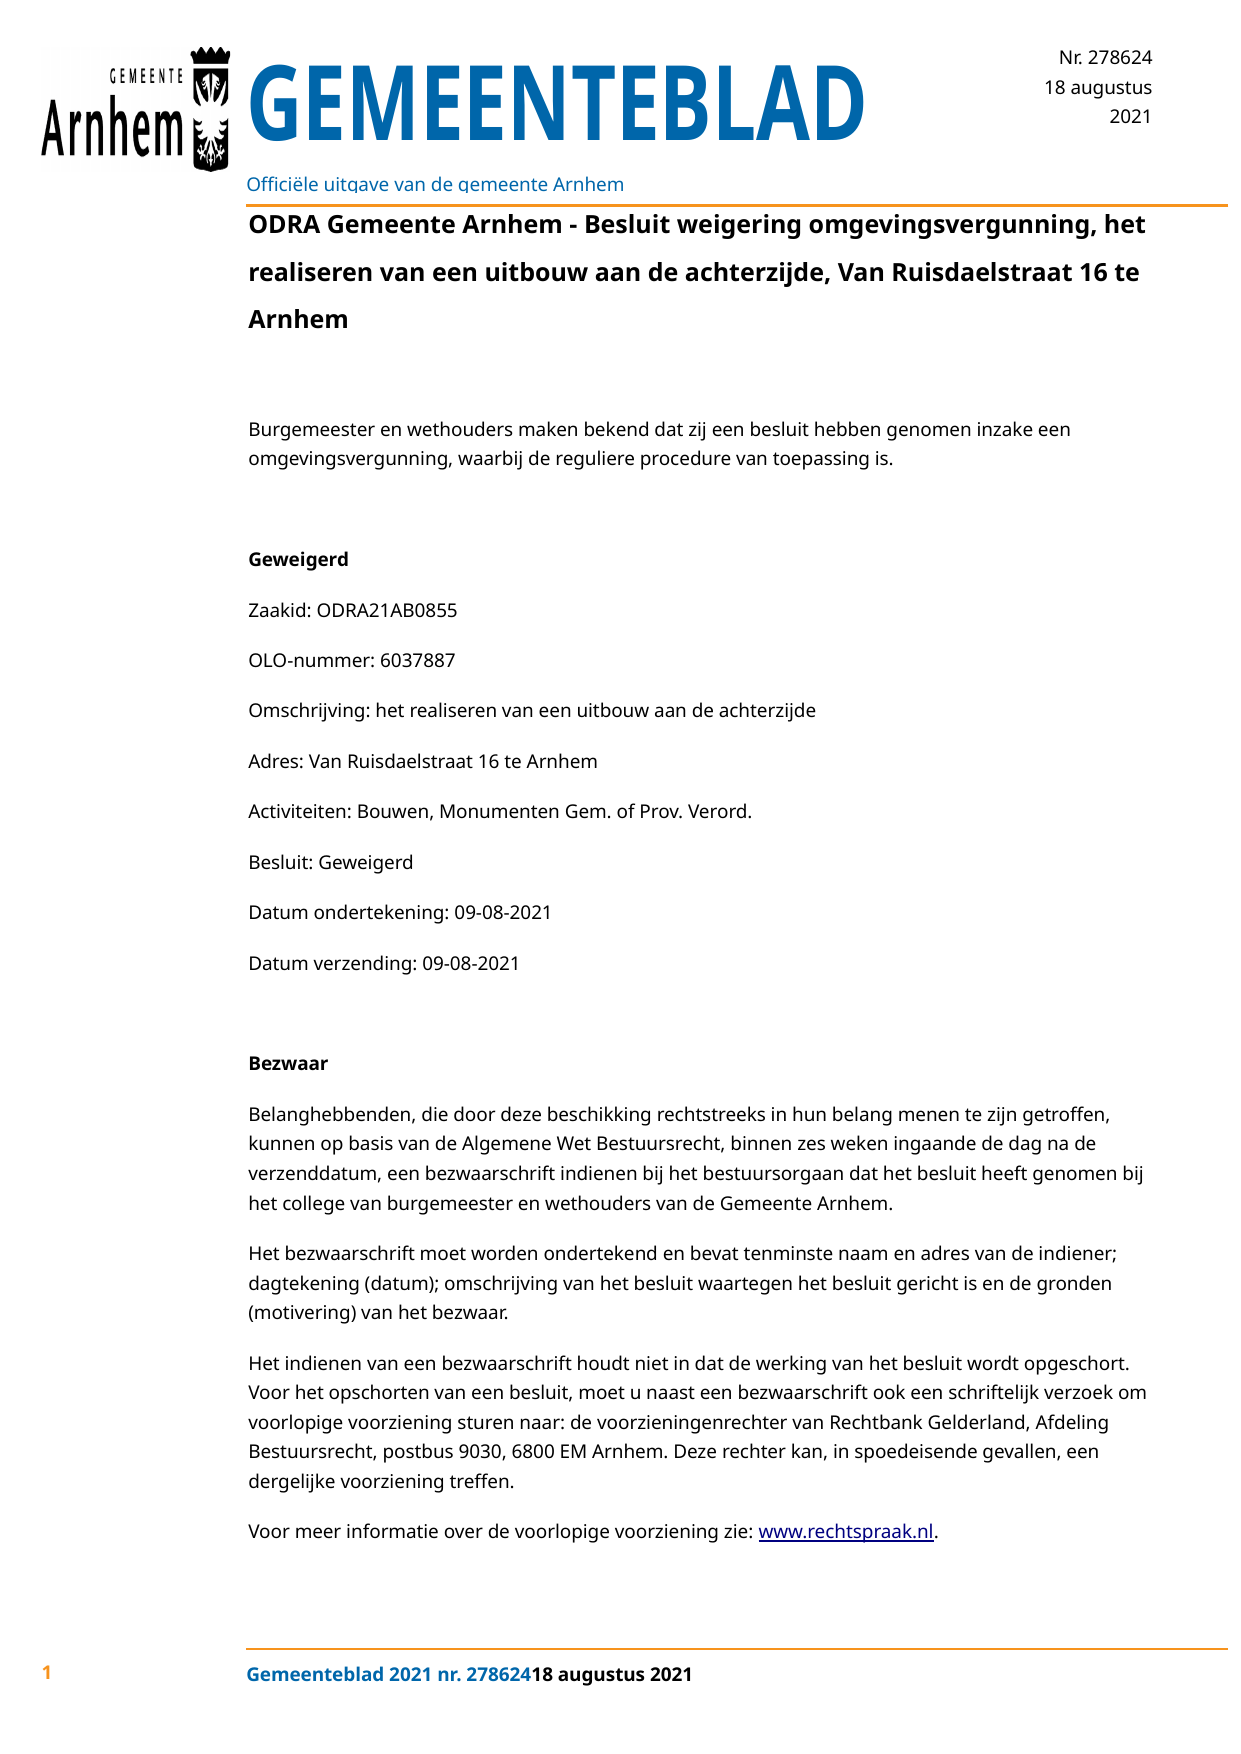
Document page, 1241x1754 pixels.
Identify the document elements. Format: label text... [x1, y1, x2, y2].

text Zaakid: ODRA21AB0855 [248, 597, 1152, 622]
text OLO-nummer: 6037887 [248, 647, 1152, 673]
text Datum ondertekening: 09-08-2021 [248, 899, 1152, 925]
text Bezwaar [248, 1051, 1152, 1076]
text Het indienen van een bezwaarschrift houdt niet in dat de werking van het besluit wordt opgeschort. Voor het opschorten van een besluit, moet u naast een bezwaarschrift ook een schriftelijk verzoek om voorlopige voorziening sturen naar: de voorzieningenrechter van Rechtbank Gelderland, Afdeling Bestuursrecht, postbus 9030, 6800 EM Arnhem. Deze rechter kan, in spoedeisende gevallen, een dergelijke voorziening treffen. [248, 1350, 1152, 1494]
text Adres: Van Ruisdaelstraat 16 te Arnhem [248, 748, 1152, 774]
text Besluit: Geweigerd [248, 849, 1152, 874]
picture [41, 47, 231, 172]
text Omschrijving: het realiseren van een uitbouw aan de achterzijde [248, 698, 1152, 723]
text ODRA Gemeente Arnhem - Besluit weigering omgevingsvergunning, het realiseren van een uitbouw aan de achterzijde, Van Ruisdaelstraat 16 te Arnhem [248, 207, 1152, 336]
text Voor meer informatie over de voorlopige voorziening zie: www.rechtspraak.nl. [248, 1518, 1152, 1544]
text Datum verzending: 09-08-2021 [248, 950, 1152, 975]
text Belanghebbenden, die door deze beschikking rechtstreeks in hun belang menen te zijn getroffen, kunnen op basis van de Algemene Wet Bestuursrecht, binnen zes weken ingaande de dag na de verzenddatum, een bezwaarschrift indienen bij het bestuursorgaan dat het besluit heeft genomen bij het college van burgemeester en wethouders van de Gemeente Arnhem. [248, 1101, 1152, 1215]
text Burgemeester en wethouders maken bekend dat zij een besluit hebben genomen inzake een omgevingsvergunning, waarbij de reguliere procedure van toepassing is. [248, 416, 1152, 471]
text Het bezwaarschrift moet worden ondertekend en bevat tenminste naam en adres van de indiener; dagtekening (datum); omschrijving van het besluit waartegen het besluit gericht is en de gronden (motivering) van het bezwaar. [248, 1240, 1152, 1325]
text Geweigerd [248, 546, 1152, 572]
text Activiteiten: Bouwen, Monumenten Gem. of Prov. Verord. [248, 798, 1152, 824]
